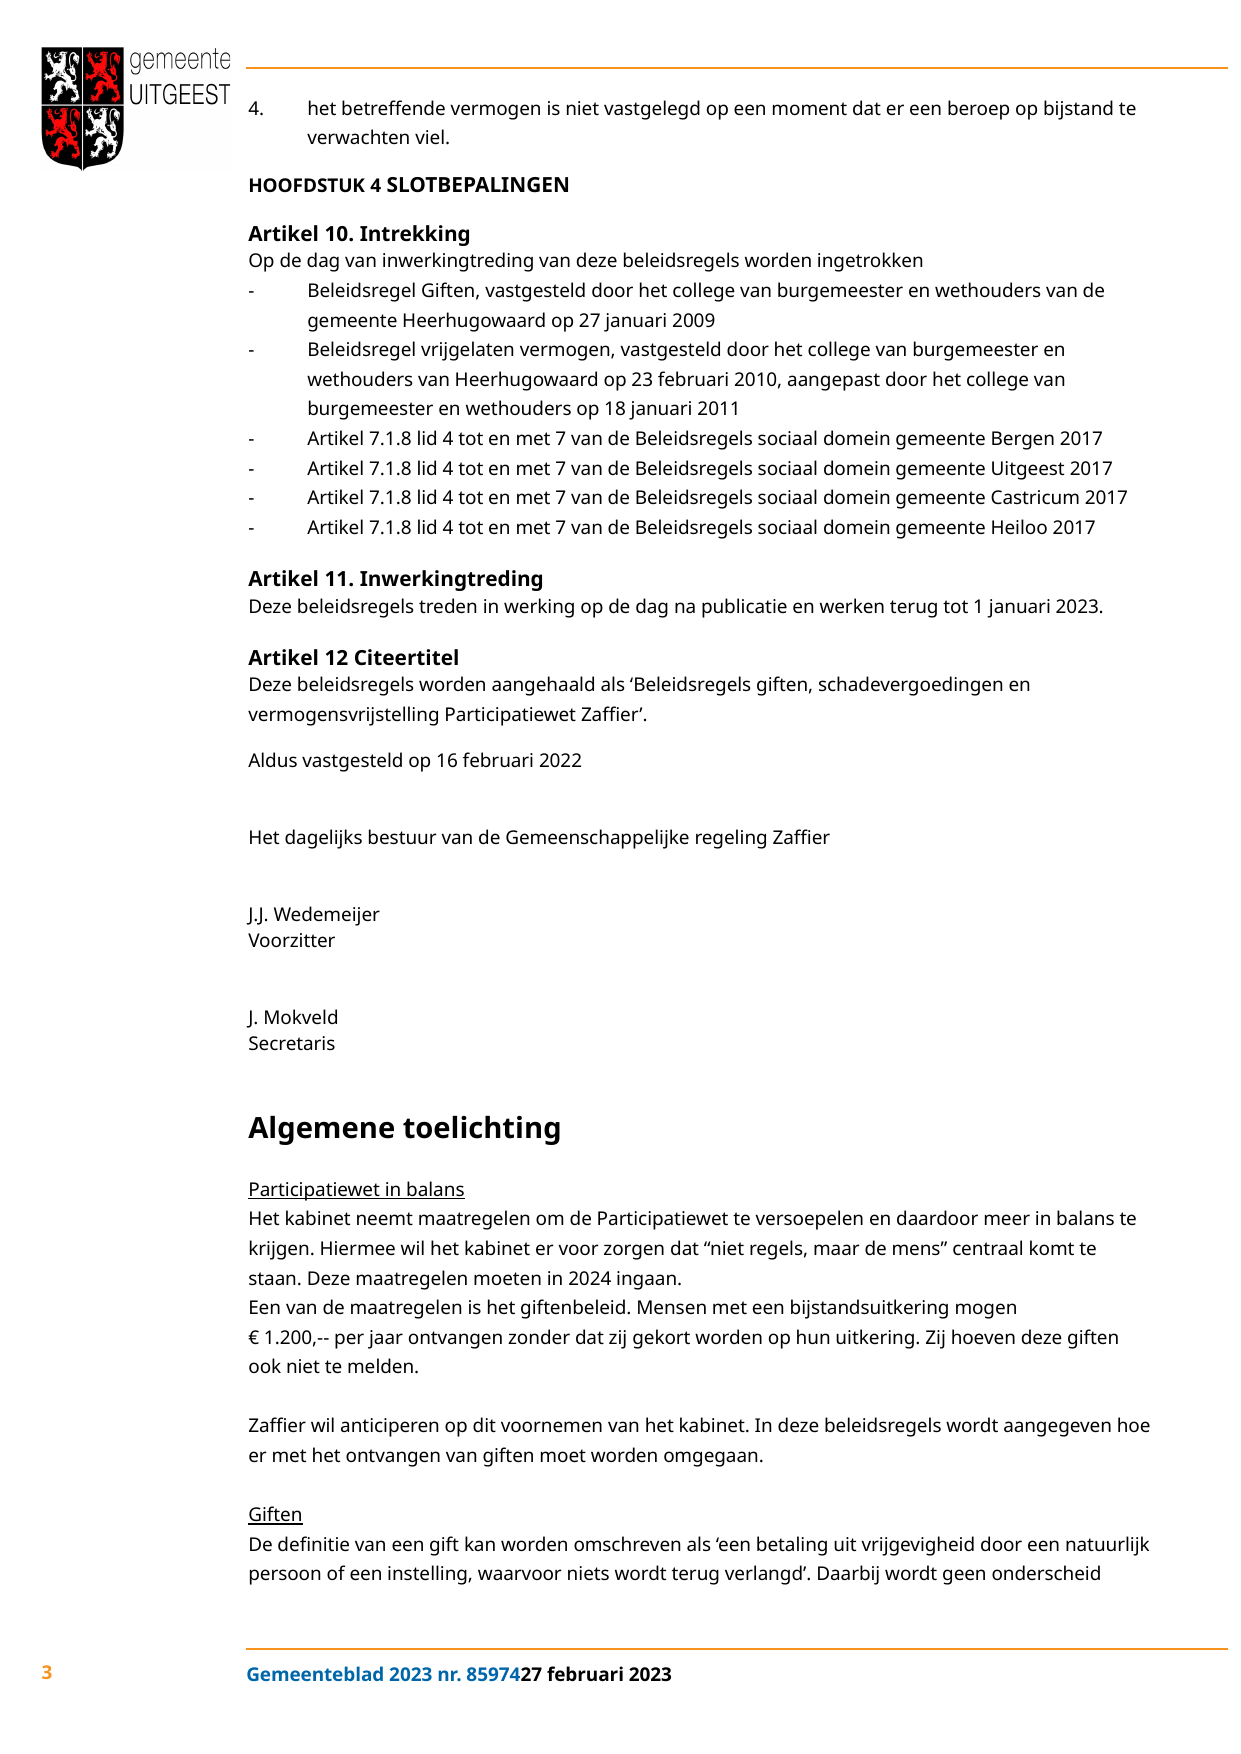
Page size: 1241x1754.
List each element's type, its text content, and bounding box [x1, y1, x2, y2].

text Participatiewet in balans [248, 1176, 1152, 1202]
text Artikel 12 Citeertitel [248, 643, 1152, 672]
text J.J. Wedemeijer [248, 901, 1152, 927]
list Artikel 7.1.8 lid 4 tot en met 7 van de Beleidsregels sociaal domein gemeente Heiloo 2017 [248, 514, 1152, 540]
text Voorzitter [248, 927, 1152, 953]
text Op de dag van inwerkingtreding van deze beleidsregels worden ingetrokken [248, 248, 1152, 273]
text Artikel 11. Inwerkingtreding [248, 564, 1152, 593]
list Artikel 7.1.8 lid 4 tot en met 7 van de Beleidsregels sociaal domein gemeente Bergen 2017 [248, 425, 1152, 451]
text Deze beleidsregels worden aangehaald als ‘Beleidsregels giften, schadevergoedingen en vermogensvrijstelling Participatiewet Zaffier’. [248, 672, 1152, 727]
text Een van de maatregelen is het giftenbeleid. Mensen met een bijstandsuitkering mogen [248, 1294, 1152, 1320]
list Beleidsregel vrijgelaten vermogen, vastgesteld door het college van burgemeester en wethouders van Heerhugowaard op 23 februari 2010, aangepast door het college van burgemeester en wethouders op 18 januari 2011 [248, 336, 1152, 421]
picture [41, 47, 231, 172]
text Het kabinet neemt maatregelen om de Participatiewet te versoepelen en daardoor meer in balans te krijgen. Hiermee wil het kabinet er voor zorgen dat “niet regels, maar de mens” centraal komt te staan. Deze maatregelen moeten in 2024 ingaan. [248, 1206, 1152, 1290]
text De definitie van een gift kan worden omschreven als ‘een betaling uit vrijgevigheid door een natuurlijk persoon of een instelling, waarvoor niets wordt terug verlangd’. Daarbij wordt geen onderscheid [248, 1531, 1152, 1586]
text Zaffier wil anticiperen op dit voornemen van het kabinet. In deze beleidsregels wordt aangegeven hoe er met het ontvangen van giften moet worden omgegaan. [248, 1413, 1152, 1468]
text HOOFDSTUK 4 SLOTBEPALINGEN [248, 170, 1152, 198]
text Algemene toelichting [248, 1107, 1152, 1147]
text € 1.200,-- per jaar ontvangen zonder dat zij gekort worden op hun uitkering. Zij hoeven deze giften ook niet te melden. [248, 1324, 1152, 1379]
list Artikel 7.1.8 lid 4 tot en met 7 van de Beleidsregels sociaal domein gemeente Castricum 2017 [248, 484, 1152, 510]
text Secretaris [248, 1030, 1152, 1056]
list Artikel 7.1.8 lid 4 tot en met 7 van de Beleidsregels sociaal domein gemeente Uitgeest 2017 [248, 455, 1152, 481]
text Het dagelijks bestuur van de Gemeenschappelijke regeling Zaffier [248, 824, 1152, 850]
text Artikel 10. Intrekking [248, 219, 1152, 248]
list het betreffende vermogen is niet vastgelegd op een moment dat er een beroep op bijstand te verwachten viel. [248, 95, 1152, 150]
text Giften [248, 1501, 1152, 1527]
list Beleidsregel Giften, vastgesteld door het college van burgemeester en wethouders van de gemeente Heerhugowaard op 27 januari 2009 [248, 277, 1152, 333]
text J. Mokveld [248, 1004, 1152, 1030]
text Deze beleidsregels treden in werking op de dag na publicatie en werken terug tot 1 januari 2023. [248, 593, 1152, 618]
text Aldus vastgesteld op 16 februari 2022 [248, 747, 1152, 773]
